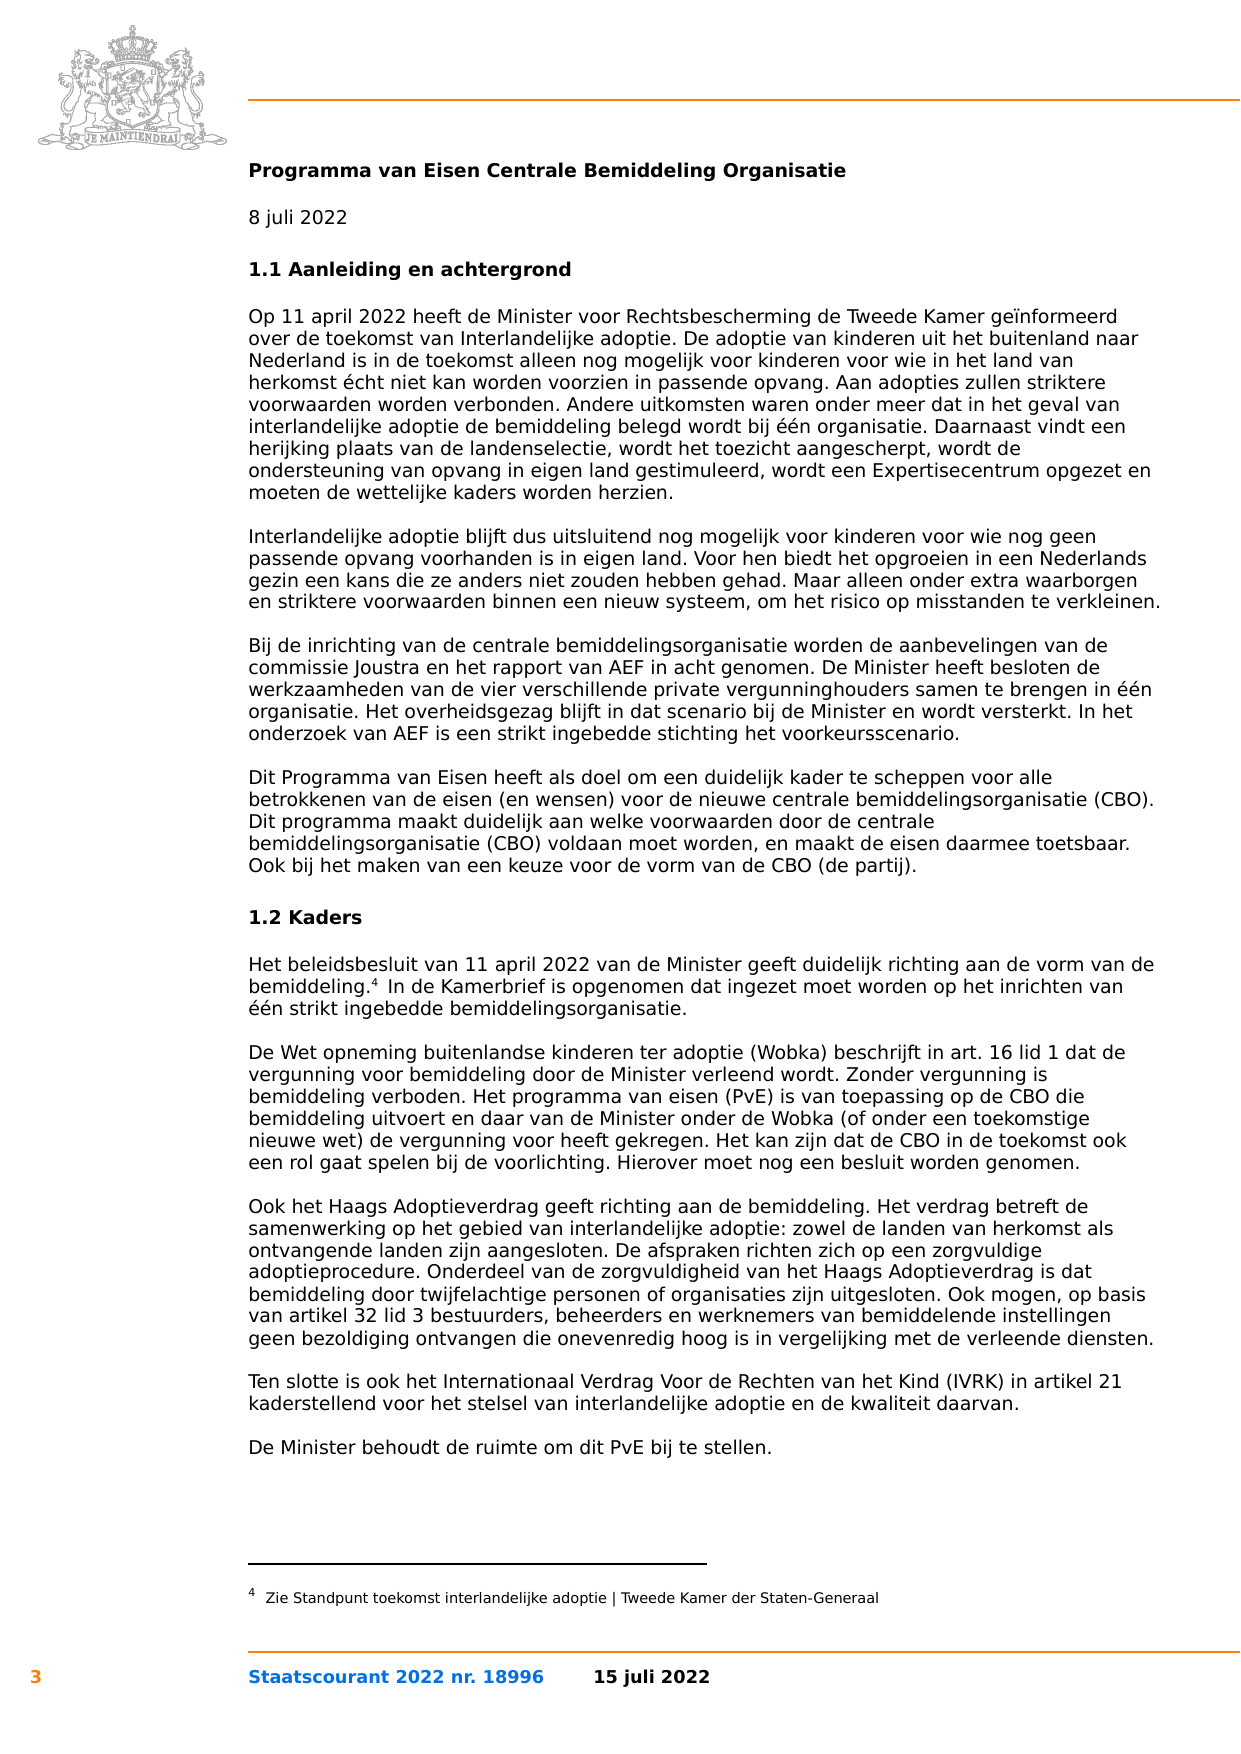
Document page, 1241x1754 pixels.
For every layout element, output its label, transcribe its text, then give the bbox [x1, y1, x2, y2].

subtitle 1.2 Kaders [248, 907, 1163, 929]
text Zie Standpunt toekomst interlandelijke adoptie | Tweede Kamer der Staten-Generaal [248, 1586, 1163, 1608]
subtitle 1.1 Aanleiding en achtergrond [248, 259, 1163, 281]
text Interlandelijke adoptie blijft dus uitsluitend nog mogelijk voor kinderen voor wie nog geen passende opvang voorhanden is in eigen land. Voor hen biedt het opgroeien in een Nederlands gezin een kans die ze anders niet zouden hebben gehad. Maar alleen onder extra waarborgen en striktere voorwaarden binnen een nieuw systeem, om het risico op misstanden te verkleinen. [248, 526, 1163, 613]
text De Minister behoudt de ruimte om dit PvE bij te stellen. [248, 1437, 1163, 1459]
text De Wet opneming buitenlandse kinderen ter adoptie (Wobka) beschrijft in art. 16 lid 1 dat de vergunning voor bemiddeling door de Minister verleend wordt. Zonder vergunning is bemiddeling verboden. Het programma van eisen (PvE) is van toepassing op de CBO die bemiddeling uitvoert en daar van de Minister onder de Wobka (of onder een toekomstige nieuwe wet) de vergunning voor heeft gekregen. Het kan zijn dat de CBO in de toekomst ook een rol gaat spelen bij de voorlichting. Hierover moet nog een besluit worden genomen. [248, 1042, 1163, 1174]
text Bij de inrichting van de centrale bemiddelingsorganisatie worden de aanbevelingen van de commissie Joustra en het rapport van AEF in acht genomen. De Minister heeft besloten de werkzaamheden van de vier verschillende private vergunninghouders samen te brengen in één organisatie. Het overheidsgezag blijft in dat scenario bij de Minister en wordt versterkt. In het onderzoek van AEF is een strikt ingebedde stichting het voorkeursscenario. [248, 635, 1163, 745]
text Dit Programma van Eisen heeft als doel om een duidelijk kader te scheppen voor alle betrokkenen van de eisen (en wensen) voor de nieuwe centrale bemiddelingsorganisatie (CBO). Dit programma maakt duidelijk aan welke voorwaarden door de centrale bemiddelingsorganisatie (CBO) voldaan moet worden, en maakt de eisen daarmee toetsbaar. Ook bij het maken van een keuze voor de vorm van de CBO (de partij). [248, 767, 1163, 877]
text Het beleidsbesluit van 11 april 2022 van de Minister geeft duidelijk richting aan de vorm van de bemiddeling. In de Kamerbrief is opgenomen dat ingezet moet worden op het inrichten van één strikt ingebedde bemiddelingsorganisatie. [248, 954, 1163, 1020]
text Ten slotte is ook het Internationaal Verdrag Voor de Rechten van het Kind (IVRK) in artikel 21 kaderstellend voor het stelsel van interlandelijke adoptie en de kwaliteit daarvan. [248, 1371, 1163, 1415]
subtitle Programma van Eisen Centrale Bemiddeling Organisatie [248, 160, 1163, 182]
picture [38, 25, 227, 150]
text 8 juli 2022 [248, 207, 1163, 229]
text Op 11 april 2022 heeft de Minister voor Rechtsbescherming de Tweede Kamer geïnformeerd over de toekomst van Interlandelijke adoptie. De adoptie van kinderen uit het buitenland naar Nederland is in de toekomst alleen nog mogelijk voor kinderen voor wie in het land van herkomst écht niet kan worden voorzien in passende opvang. Aan adopties zullen striktere voorwaarden worden verbonden. Andere uitkomsten waren onder meer dat in het geval van interlandelijke adoptie de bemiddeling belegd wordt bij één organisatie. Daarnaast vindt een herijking plaats van de landenselectie, wordt het toezicht aangescherpt, wordt de ondersteuning van opvang in eigen land gestimuleerd, wordt een Expertisecentrum opgezet en moeten de wettelijke kaders worden herzien. [248, 306, 1163, 504]
text Ook het Haags Adoptieverdrag geeft richting aan de bemiddeling. Het verdrag betreft de samenwerking op het gebied van interlandelijke adoptie: zowel de landen van herkomst als ontvangende landen zijn aangesloten. De afspraken richten zich op een zorgvuldige adoptieprocedure. Onderdeel van de zorgvuldigheid van het Haags Adoptieverdrag is dat bemiddeling door twijfelachtige personen of organisaties zijn uitgesloten. Ook mogen, op basis van artikel 32 lid 3 bestuurders, beheerders en werknemers van bemiddelende instellingen geen bezoldiging ontvangen die onevenredig hoog is in vergelijking met de verleende diensten. [248, 1196, 1163, 1349]
